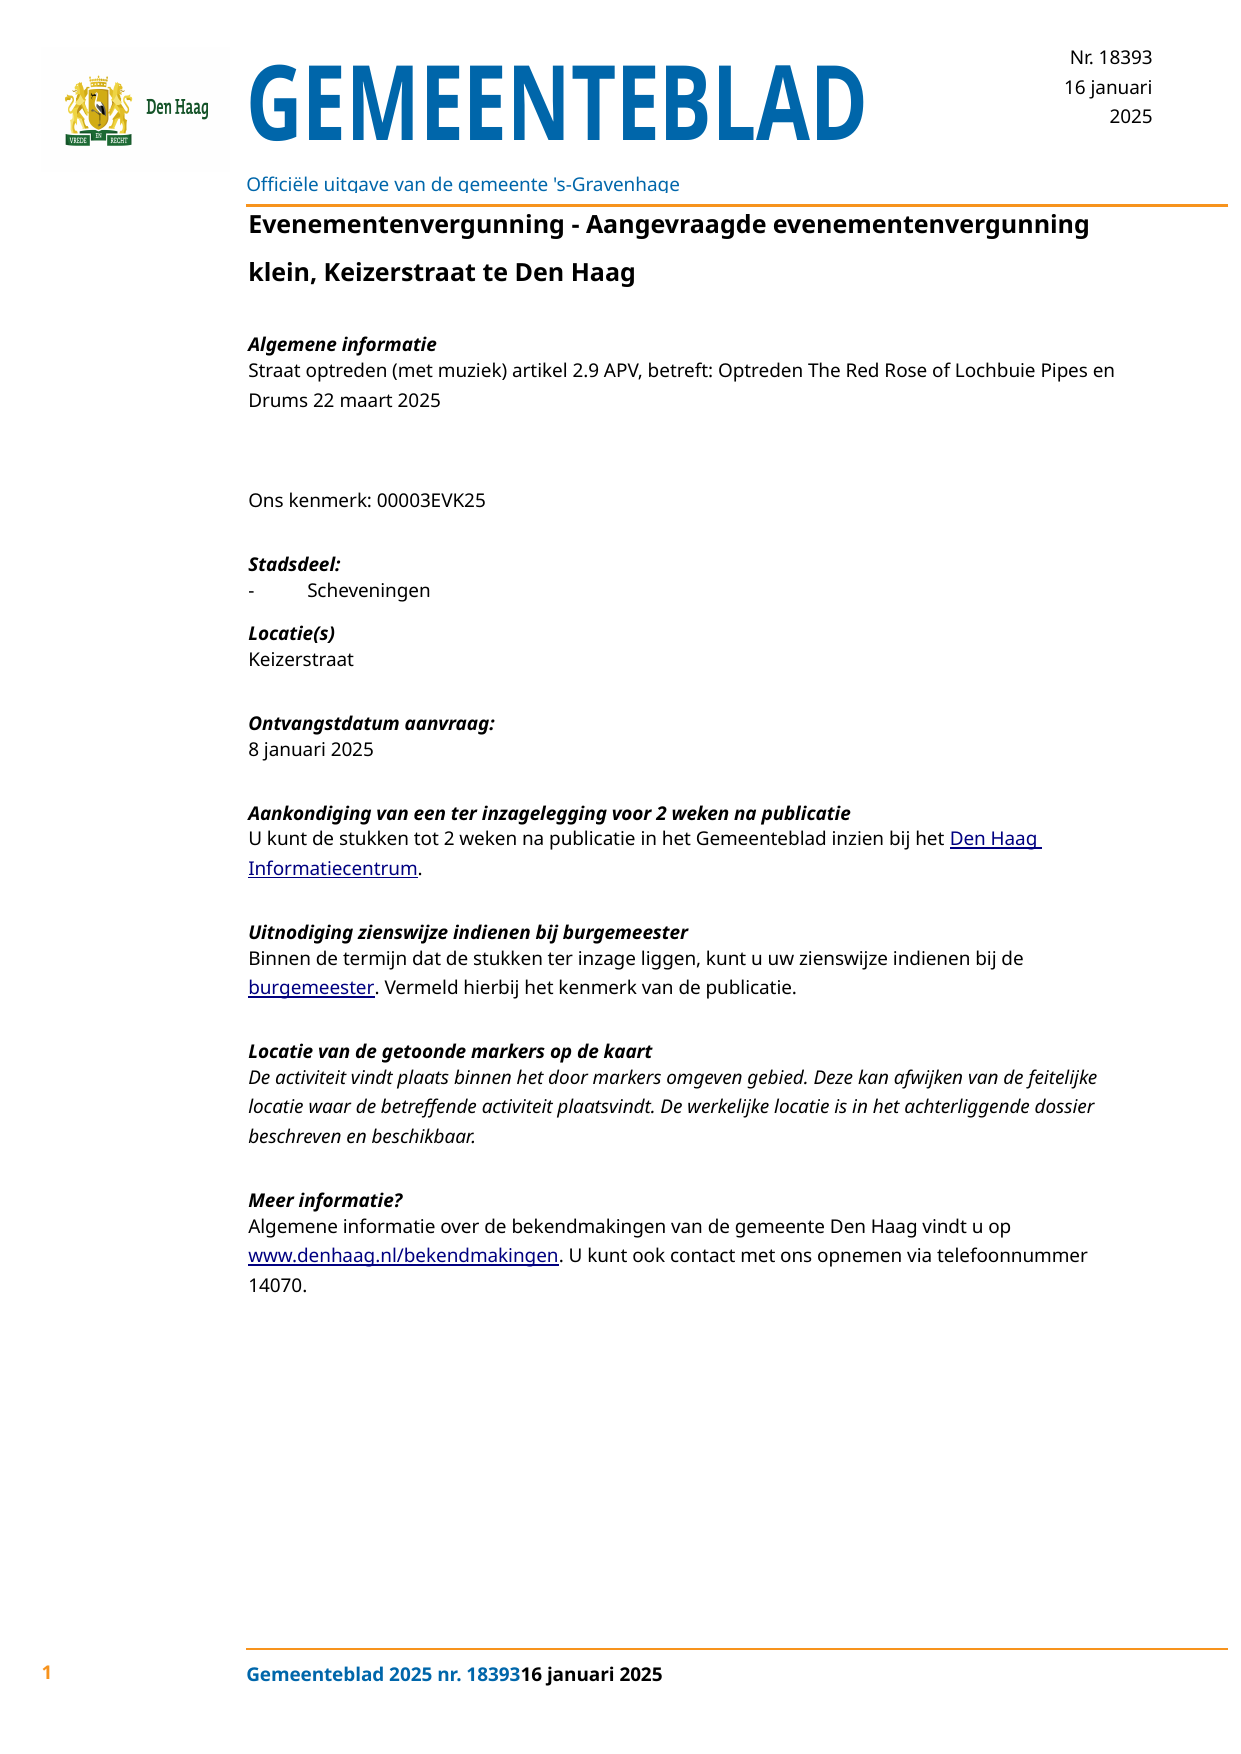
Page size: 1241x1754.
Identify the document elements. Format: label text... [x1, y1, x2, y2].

picture [41, 47, 231, 172]
text Aankondiging van een ter inzagelegging voor 2 weken na publicatie [248, 800, 1152, 826]
text 8 januari 2025 [248, 736, 1152, 762]
text Uitnodiging zienswijze indienen bij burgemeester [248, 919, 1152, 945]
text Ontvangstdatum aanvraag: [248, 710, 1152, 736]
text Evenementenvergunning - Aangevraagde evenementenvergunning klein, Keizerstraat te Den Haag [248, 207, 1152, 288]
text Algemene informatie [248, 331, 1152, 357]
text Straat optreden (met muziek) artikel 2.9 APV, betreft: Optreden The Red Rose of Lochbuie Pipes en Drums 22 maart 2025 [248, 357, 1152, 412]
text Meer informatie? [248, 1187, 1152, 1213]
text Locatie van de getoonde markers op de kaart [248, 1038, 1152, 1064]
text De activiteit vindt plaats binnen het door markers omgeven gebied. Deze kan afwijken van de feitelijke locatie waar de betreffende activiteit plaatsvindt. De werkelijke locatie is in het achterliggende dossier beschreven en beschikbaar. [248, 1064, 1152, 1149]
text Ons kenmerk: 00003EVK25 [248, 488, 1152, 513]
text U kunt de stukken tot 2 weken na publicatie in het Gemeenteblad inzien bij het Den Haag Informatiecentrum. [248, 826, 1152, 881]
text Keizerstraat [248, 646, 1152, 672]
text Binnen de termijn dat de stukken ter inzage liggen, kunt u uw zienswijze indienen bij de burgemeester. Vermeld hierbij het kenmerk van de publicatie. [248, 945, 1152, 1000]
text Stadsdeel: [248, 552, 1152, 577]
text Algemene informatie over de bekendmakingen van de gemeente Den Haag vindt u op www.denhaag.nl/bekendmakingen. U kunt ook contact met ons opnemen via telefoonnummer 14070. [248, 1213, 1152, 1298]
text Locatie(s) [248, 620, 1152, 646]
list Scheveningen [248, 577, 1152, 603]
